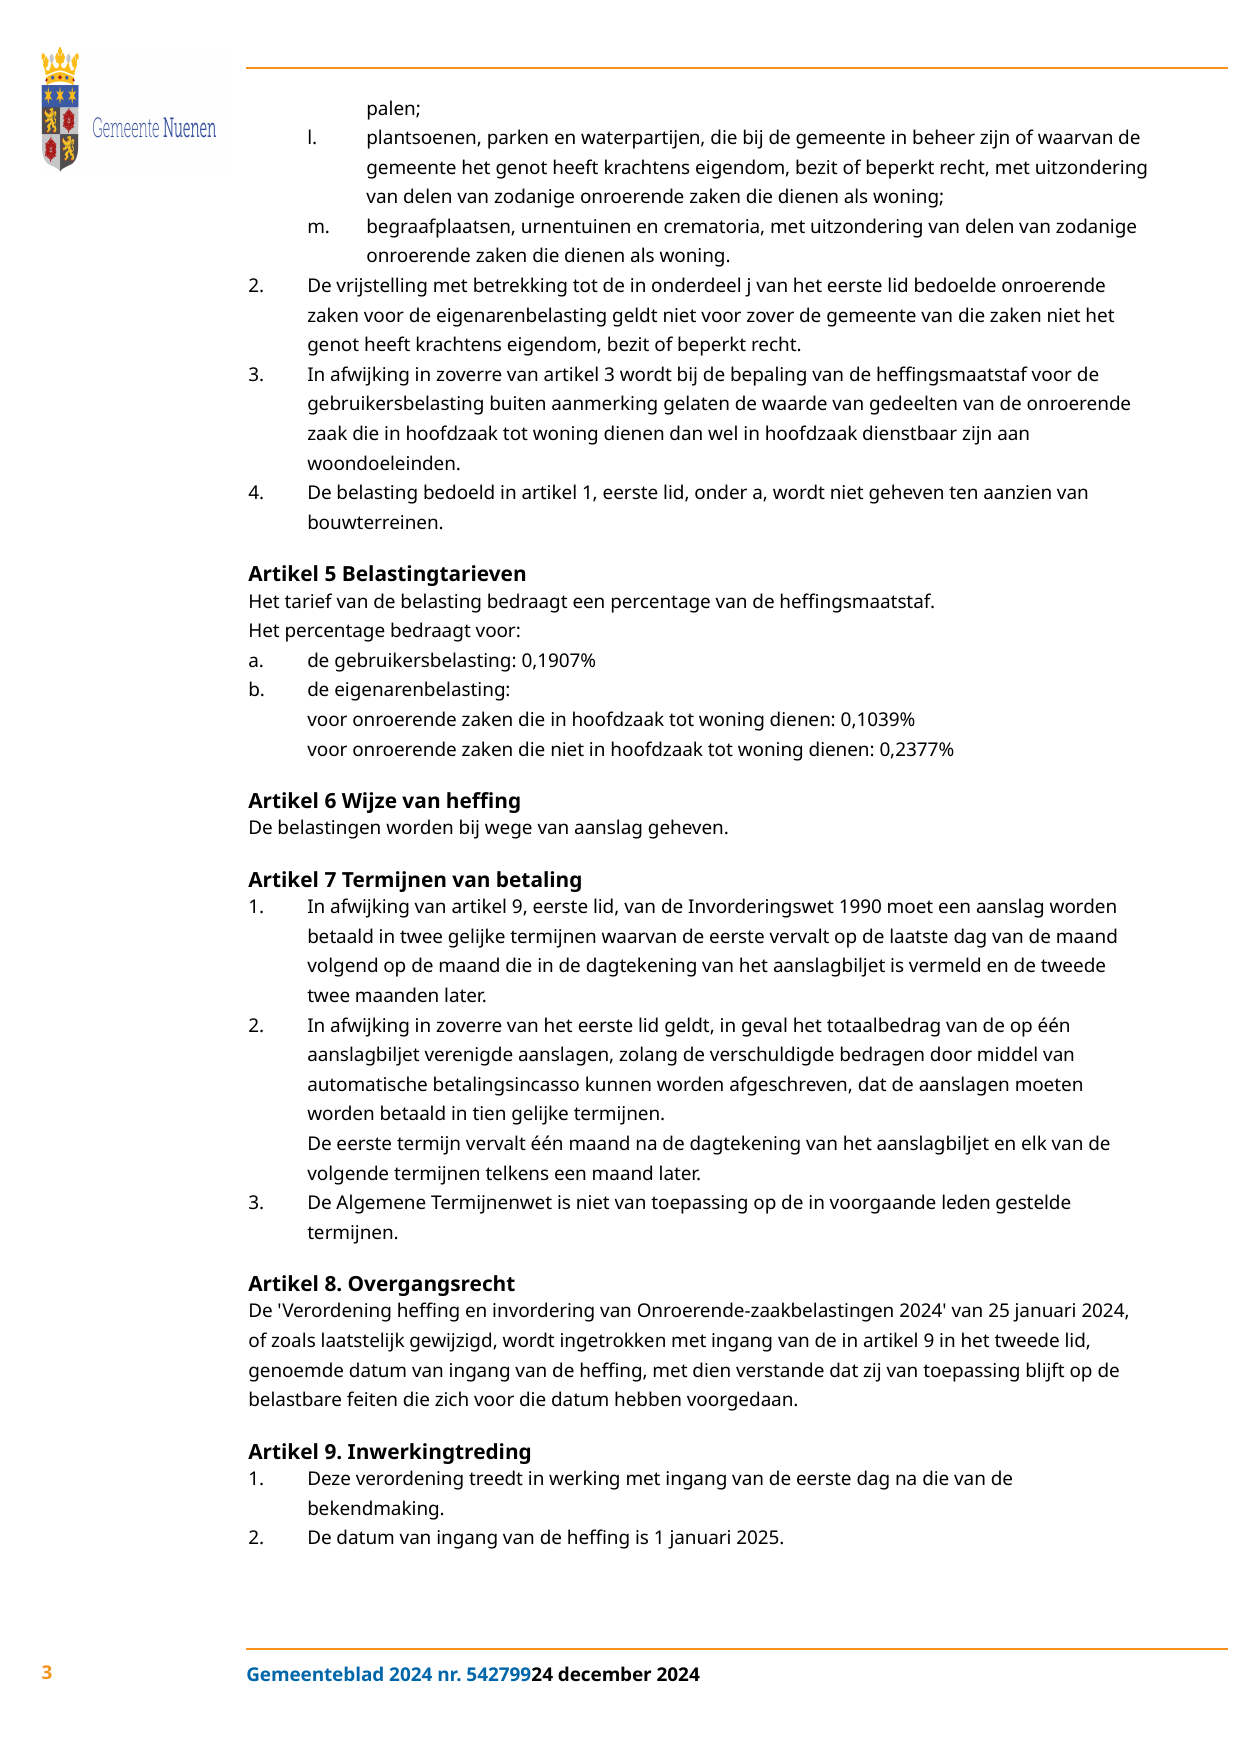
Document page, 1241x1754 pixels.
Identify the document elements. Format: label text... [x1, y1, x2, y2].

list De eerste termijn vervalt één maand na de dagtekening van het aanslagbiljet en elk van de volgende termijnen telkens een maand later. [248, 1130, 1152, 1185]
list De vrijstelling met betrekking tot de in onderdeel j van het eerste lid bedoelde onroerende zaken voor de eigenarenbelasting geldt niet voor zover de gemeente van die zaken niet het genot heeft krachtens eigendom, bezit of beperkt recht. [248, 272, 1152, 357]
list voor onroerende zaken die niet in hoofdzaak tot woning dienen: 0,2377% [248, 736, 1152, 761]
picture [41, 47, 231, 172]
text De belastingen worden bij wege van aanslag geheven. [248, 814, 1152, 840]
list voor onroerende zaken die in hoofdzaak tot woning dienen: 0,1039% [248, 706, 1152, 732]
list begraafplaatsen, urnentuinen en crematoria, met uitzondering van delen van zodanige onroerende zaken die dienen als woning. [307, 213, 1152, 268]
list In afwijking in zoverre van artikel 3 wordt bij de bepaling van de heffingsmaatstaf voor de gebruikersbelasting buiten aanmerking gelaten de waarde van gedeelten van de onroerende zaak die in hoofdzaak tot woning dienen dan wel in hoofdzaak dienstbaar zijn aan woondoeleinden. [248, 361, 1152, 476]
list De Algemene Termijnenwet is niet van toepassing op de in voorgaande leden gestelde termijnen. [248, 1189, 1152, 1244]
list de gebruikersbelasting: 0,1907% [248, 647, 1152, 673]
text De 'Verordening heffing en invordering van Onroerende-zaakbelastingen 2024' van 25 januari 2024, of zoals laatstelijk gewijzigd, wordt ingetrokken met ingang van de in artikel 9 in het tweede lid, genoemde datum van ingang van de heffing, met dien verstande dat zij van toepassing blijft op de belastbare feiten die zich voor die datum hebben voorgedaan. [248, 1298, 1152, 1412]
list De datum van ingang van de heffing is 1 januari 2025. [248, 1524, 1152, 1550]
text Artikel 8. Overgangsrecht [248, 1269, 1152, 1298]
list de eigenarenbelasting: [248, 677, 1152, 702]
list plantsoenen, parken en waterpartijen, die bij de gemeente in beheer zijn of waarvan de gemeente het genot heeft krachtens eigendom, bezit of beperkt recht, met uitzondering van delen van zodanige onroerende zaken die dienen als woning; [307, 124, 1152, 209]
text Het percentage bedraagt voor: [248, 617, 1152, 643]
list palen; [307, 95, 1152, 121]
list De belasting bedoeld in artikel 1, eerste lid, onder a, wordt niet geheven ten aanzien van bouwterreinen. [248, 479, 1152, 535]
text Artikel 6 Wijze van heffing [248, 786, 1152, 814]
list In afwijking in zoverre van het eerste lid geldt, in geval het totaalbedrag van de op één aanslagbiljet verenigde aanslagen, zolang de verschuldigde bedragen door middel van automatische betalingsincasso kunnen worden afgeschreven, dat de aanslagen moeten worden betaald in tien gelijke termijnen. [248, 1012, 1152, 1126]
text Het tarief van de belasting bedraagt een percentage van de heffingsmaatstaf. [248, 588, 1152, 613]
text Artikel 7 Termijnen van betaling [248, 865, 1152, 893]
list In afwijking van artikel 9, eerste lid, van de Invorderingswet 1990 moet een aanslag worden betaald in twee gelijke termijnen waarvan de eerste vervalt op de laatste dag van de maand volgend op de maand die in de dagtekening van het aanslagbiljet is vermeld en de tweede twee maanden later. [248, 893, 1152, 1008]
text Artikel 9. Inwerkingtreding [248, 1437, 1152, 1465]
text Artikel 5 Belastingtarieven [248, 559, 1152, 588]
list Deze verordening treedt in werking met ingang van de eerste dag na die van de bekendmaking. [248, 1465, 1152, 1521]
